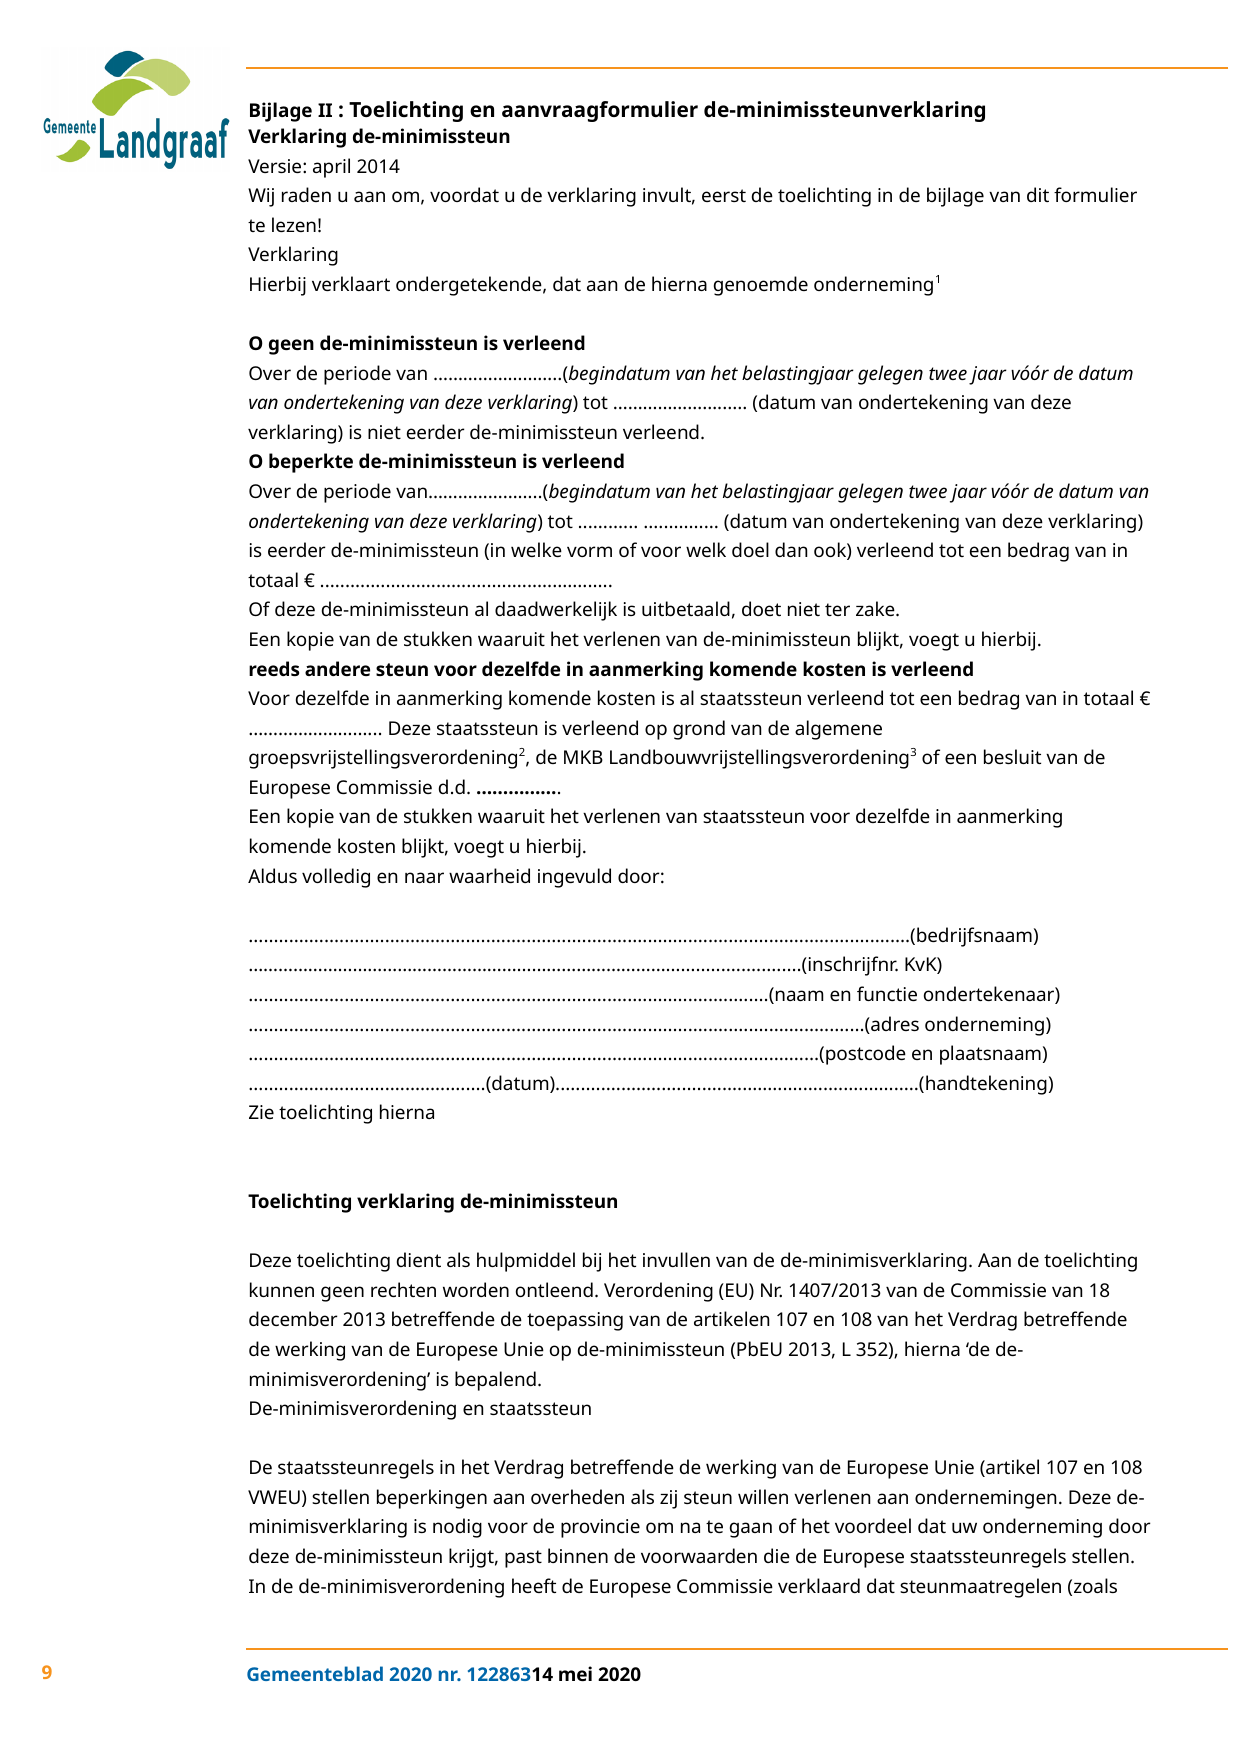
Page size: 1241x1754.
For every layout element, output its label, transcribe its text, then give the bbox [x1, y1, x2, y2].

text Toelichting verklaring de-minimissteun [248, 1188, 1152, 1214]
text Verklaring de-minimissteun [248, 123, 1152, 149]
text .................................................................................................................(postcode en plaatsnaam) [248, 1040, 1152, 1066]
text Of deze de-minimissteun al daadwerkelijk is uitbetaald, doet niet ter zake. [248, 597, 1152, 622]
text Bijlage II : Toelichting en aanvraagformulier de-minimissteunverklaring [248, 95, 1152, 123]
text De staatssteunregels in het Verdrag betreffende de werking van de Europese Unie (artikel 107 en 108 VWEU) stellen beperkingen aan overheden als zij steun willen verlenen aan ondernemingen. Deze de-minimisverklaring is nodig voor de provincie om na te gaan of het voordeel dat uw onderneming door deze de-minimissteun krijgt, past binnen de voorwaarden die de Europese staatssteunregels stellen. [248, 1454, 1152, 1569]
text Een kopie van de stukken waaruit het verlenen van staatssteun voor dezelfde in aanmerking komende kosten blijkt, voegt u hierbij. [248, 804, 1152, 859]
text ……………………………………………………………………………….....................(inschrijfnr. KvK) [248, 952, 1152, 977]
text Versie: april 2014 [248, 153, 1152, 179]
text In de de-minimisverordening heeft de Europese Commissie verklaard dat steunmaatregelen (zoals [248, 1573, 1152, 1599]
text O geen de-minimissteun is verleend [248, 330, 1152, 356]
text Hierbij verklaart ondergetekende, dat aan de hierna genoemde onderneming1 [248, 271, 1152, 297]
text O beperkte de-minimissteun is verleend [248, 449, 1152, 474]
text .......................................................................................................(naam en functie ondertekenaar) [248, 981, 1152, 1007]
text Deze toelichting dient als hulpmiddel bij het invullen van de de-minimisverklaring. Aan de toelichting kunnen geen rechten worden ontleend. Verordening (EU) Nr. 1407/2013 van de Commissie van 18 december 2013 betreffende de toepassing van de artikelen 107 en 108 van het Verdrag betreffende de werking van de Europese Unie op de-minimissteun (PbEU 2013, L 352), hierna ‘de de-minimisverordening’ is bepalend. [248, 1247, 1152, 1392]
picture [41, 47, 231, 172]
text Een kopie van de stukken waaruit het verlenen van de-minimissteun blijkt, voegt u hierbij. [248, 626, 1152, 652]
text Aldus volledig en naar waarheid ingevuld door: [248, 863, 1152, 889]
text Over de periode van…………………..(begindatum van het belastingjaar gelegen twee jaar vóór de datum van ondertekening van deze verklaring) tot ............ ............... (datum van ondertekening van deze verklaring) is eerder de-minimissteun (in welke vorm of voor welk doel dan ook) verleend tot een bedrag van in totaal € .......................................................... [248, 478, 1152, 593]
text reeds andere steun voor dezelfde in aanmerking komende kosten is verleend [248, 656, 1152, 682]
text ...................................................................................................................................(bedrijfsnaam) [248, 922, 1152, 948]
text Zie toelichting hierna [248, 1099, 1152, 1125]
text ...............................................(datum)........................................................................(handtekening) [248, 1070, 1152, 1096]
text Verklaring [248, 242, 1152, 267]
text Wij raden u aan om, voordat u de verklaring invult, eerst de toelichting in de bijlage van dit formulier te lezen! [248, 182, 1152, 238]
text Over de periode van ……………………..(begindatum van het belastingjaar gelegen twee jaar vóór de datum van ondertekening van deze verklaring) tot …………………...... (datum van ondertekening van deze verklaring) is niet eerder de-minimissteun verleend. [248, 360, 1152, 445]
text Voor dezelfde in aanmerking komende kosten is al staatssteun verleend tot een bedrag van in totaal €……………………... Deze staatssteun is verleend op grond van de algemene groepsvrijstellingsverordening2, de MKB Landbouwvrijstellingsverordening3 of een besluit van de Europese Commissie d.d. ……………. [248, 685, 1152, 800]
text ..........................................................................................................................(adres onderneming) [248, 1011, 1152, 1037]
text De-minimisverordening en staatssteun [248, 1395, 1152, 1421]
